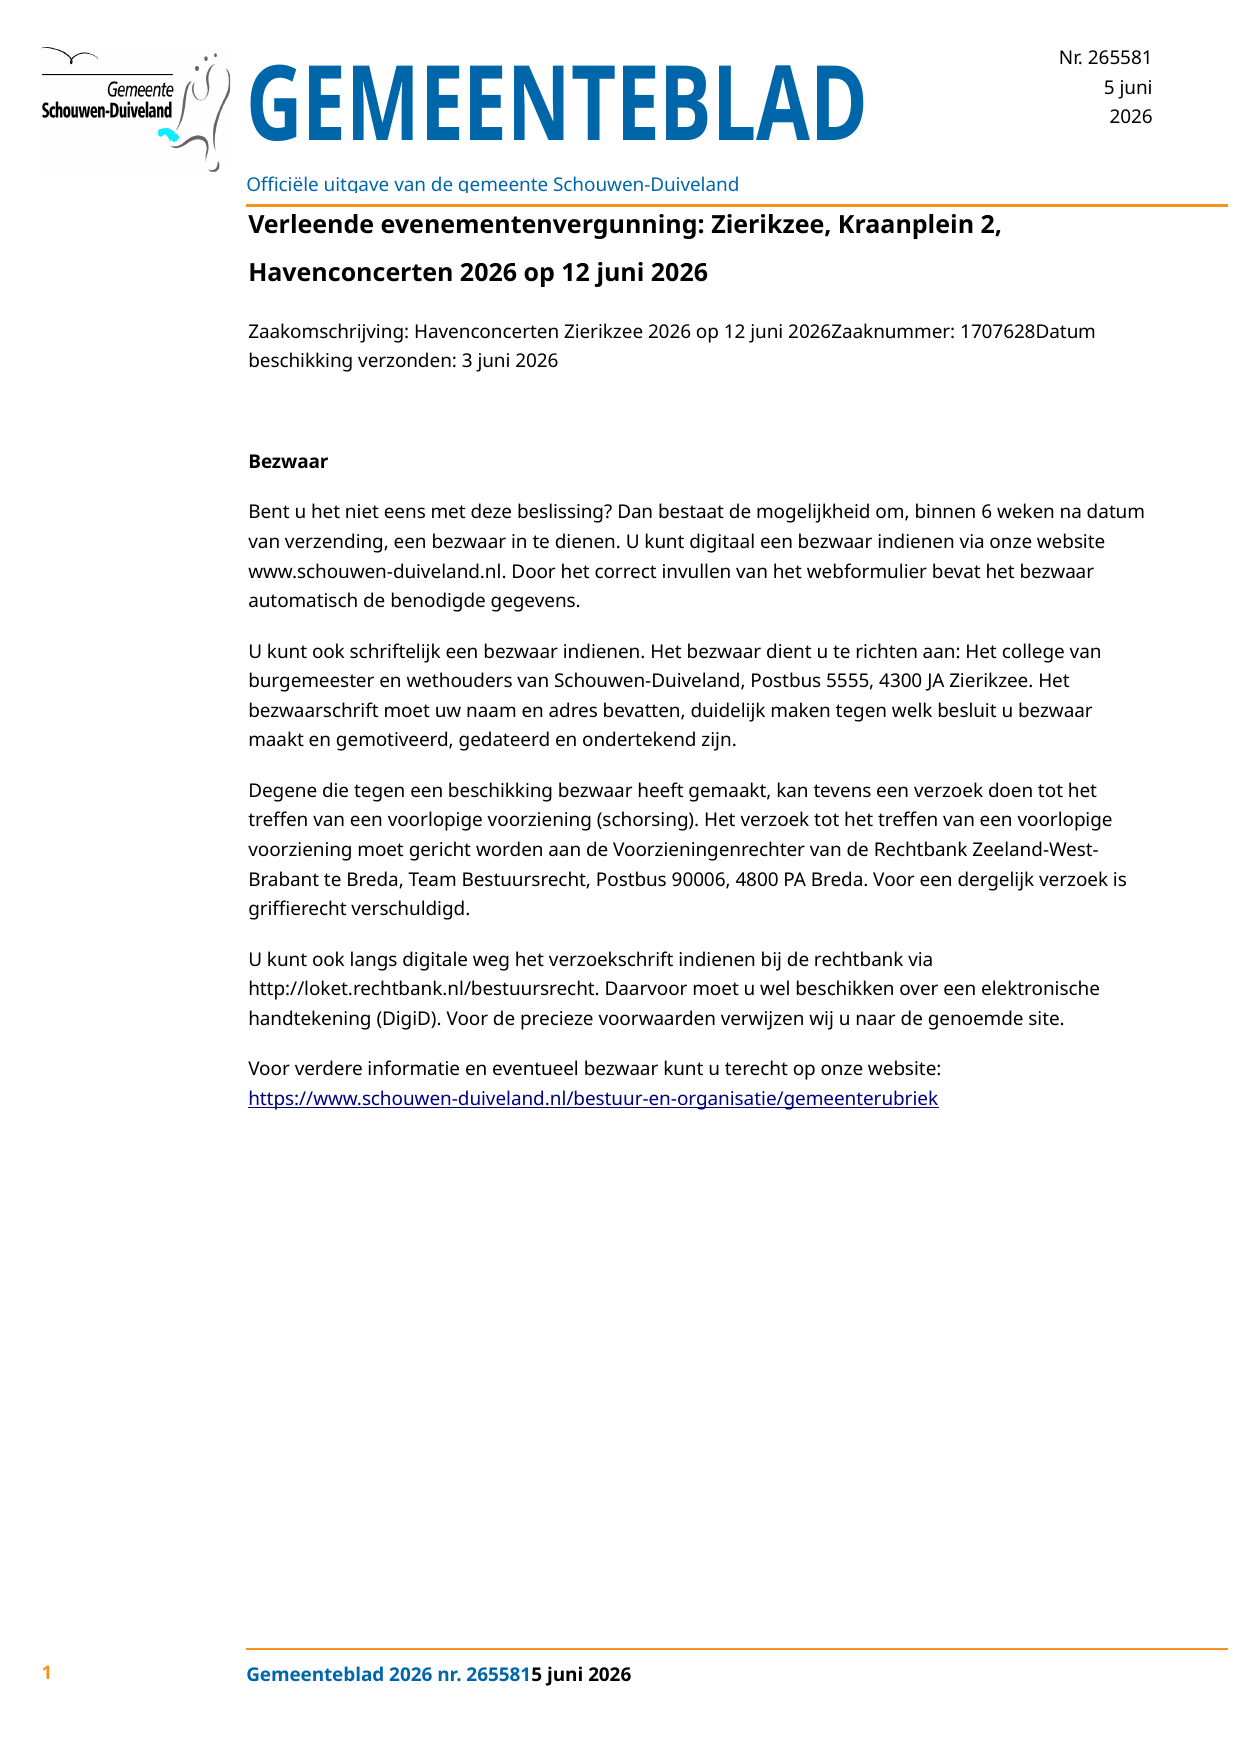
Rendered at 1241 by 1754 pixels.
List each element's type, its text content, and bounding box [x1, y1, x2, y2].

text U kunt ook langs digitale weg het verzoekschrift indienen bij de rechtbank via http://loket.rechtbank.nl/bestuursrecht. Daarvoor moet u wel beschikken over een elektronische handtekening (DigiD). Voor de precieze voorwaarden verwijzen wij u naar de genoemde site. [248, 946, 1152, 1031]
text Voor verdere informatie en eventueel bezwaar kunt u terecht op onze website: https://www.schouwen-duiveland.nl/bestuur-en-organisatie/gemeenterubriek [248, 1055, 1152, 1111]
text Bezwaar [248, 448, 1152, 474]
text Verleende evenementenvergunning: Zierikzee, Kraanplein 2, Havenconcerten 2026 op 12 juni 2026 [248, 207, 1152, 288]
text U kunt ook schriftelijk een bezwaar indienen. Het bezwaar dient u te richten aan: Het college van burgemeester en wethouders van Schouwen-Duiveland, Postbus 5555, 4300 JA Zierikzee. Het bezwaarschrift moet uw naam en adres bevatten, duidelijk maken tegen welk besluit u bezwaar maakt en gemotiveerd, gedateerd en ondertekend zijn. [248, 638, 1152, 752]
text Degene die tegen een beschikking bezwaar heeft gemaakt, kan tevens een verzoek doen tot het treffen van een voorlopige voorziening (schorsing). Het verzoek tot het treffen van een voorlopige voorziening moet gericht worden aan de Voorzieningenrechter van de Rechtbank Zeeland-West-Brabant te Breda, Team Bestuursrecht, Postbus 90006, 4800 PA Breda. Voor een dergelijk verzoek is griffierecht verschuldigd. [248, 777, 1152, 921]
text Zaakomschrijving: Havenconcerten Zierikzee 2026 op 12 juni 2026Zaaknummer: 1707628Datum beschikking verzonden: 3 juni 2026 [248, 318, 1152, 373]
text Bent u het niet eens met deze beslissing? Dan bestaat de mogelijkheid om, binnen 6 weken na datum van verzending, een bezwaar in te dienen. U kunt digitaal een bezwaar indienen via onze website www.schouwen-duiveland.nl. Door het correct invullen van het webformulier bevat het bezwaar automatisch de benodigde gegevens. [248, 499, 1152, 613]
picture [41, 47, 231, 172]
